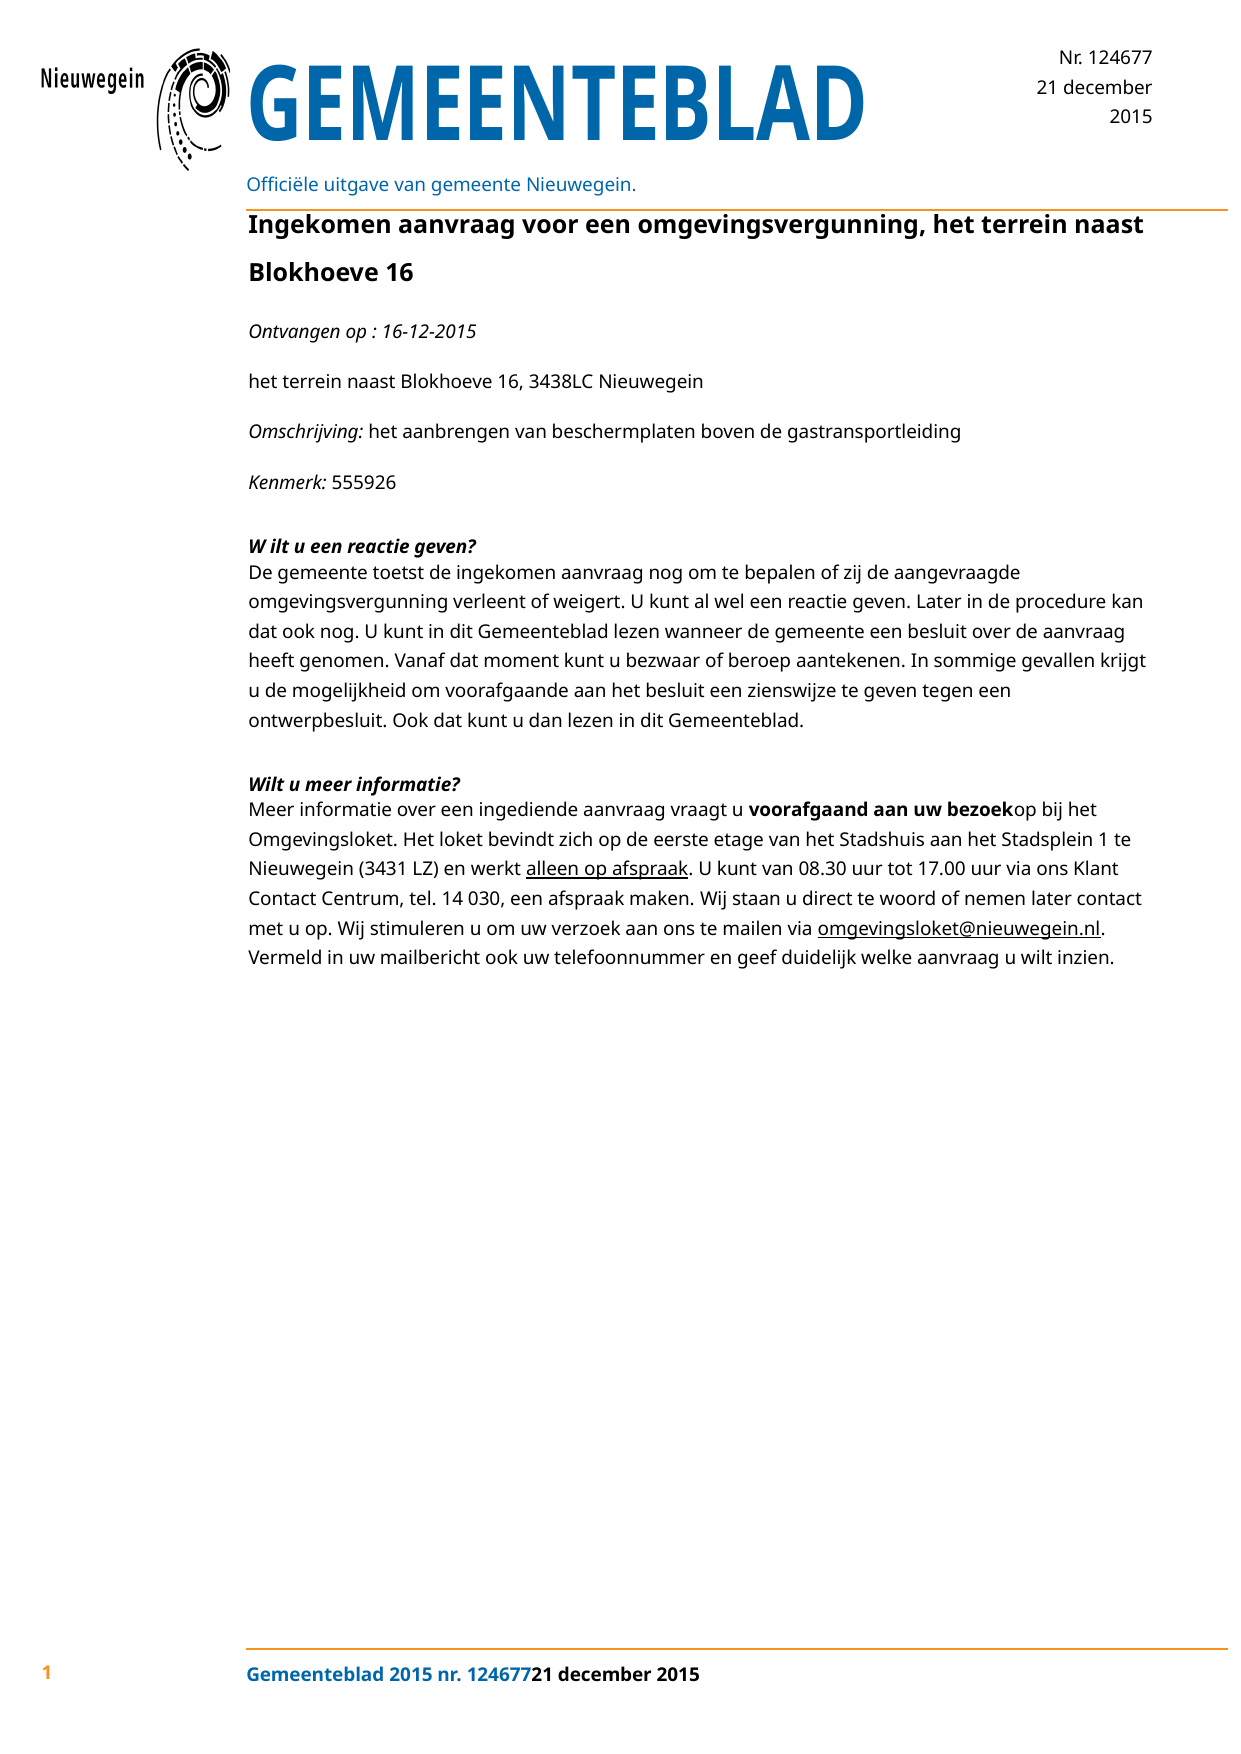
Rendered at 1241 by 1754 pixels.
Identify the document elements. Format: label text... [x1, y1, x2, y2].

picture [41, 47, 231, 172]
text Wilt u meer informatie? [248, 771, 1152, 796]
text Omschrijving: het aanbrengen van beschermplaten boven de gastransportleiding [248, 419, 1152, 444]
text W ilt u een reactie geven? [248, 533, 1152, 559]
text Kenmerk: 555926 [248, 469, 1152, 495]
text het terrein naast Blokhoeve 16, 3438LC Nieuwegein [248, 368, 1152, 394]
text De gemeente toetst de ingekomen aanvraag nog om te bepalen of zij de aangevraagde omgevingsvergunning verleent of weigert. U kunt al wel een reactie geven. Later in de procedure kan dat ook nog. U kunt in dit Gemeenteblad lezen wanneer de gemeente een besluit over de aanvraag heeft genomen. Vanaf dat moment kunt u bezwaar of beroep aantekenen. In sommige gevallen krijgt u de mogelijkheid om voorafgaande aan het besluit een zienswijze te geven tegen een ontwerpbesluit. Ook dat kunt u dan lezen in dit Gemeenteblad. [248, 559, 1152, 732]
text Ontvangen op : 16-12-2015 [248, 318, 1152, 344]
text Ingekomen aanvraag voor een omgevingsvergunning, het terrein naast Blokhoeve 16 [248, 211, 1152, 288]
text Meer informatie over een ingediende aanvraag vraagt u voorafgaand aan uw bezoekop bij het Omgevingsloket. Het loket bevindt zich op de eerste etage van het Stadshuis aan het Stadsplein 1 te Nieuwegein (3431 LZ) en werkt alleen op afspraak. U kunt van 08.30 uur tot 17.00 uur via ons Klant Contact Centrum, tel. 14 030, een afspraak maken. Wij staan u direct te woord of nemen later contact met u op. Wij stimuleren u om uw verzoek aan ons te mailen via omgevingsloket@nieuwegein.nl. Vermeld in uw mailbericht ook uw telefoonnummer en geef duidelijk welke aanvraag u wilt inzien. [248, 796, 1152, 970]
